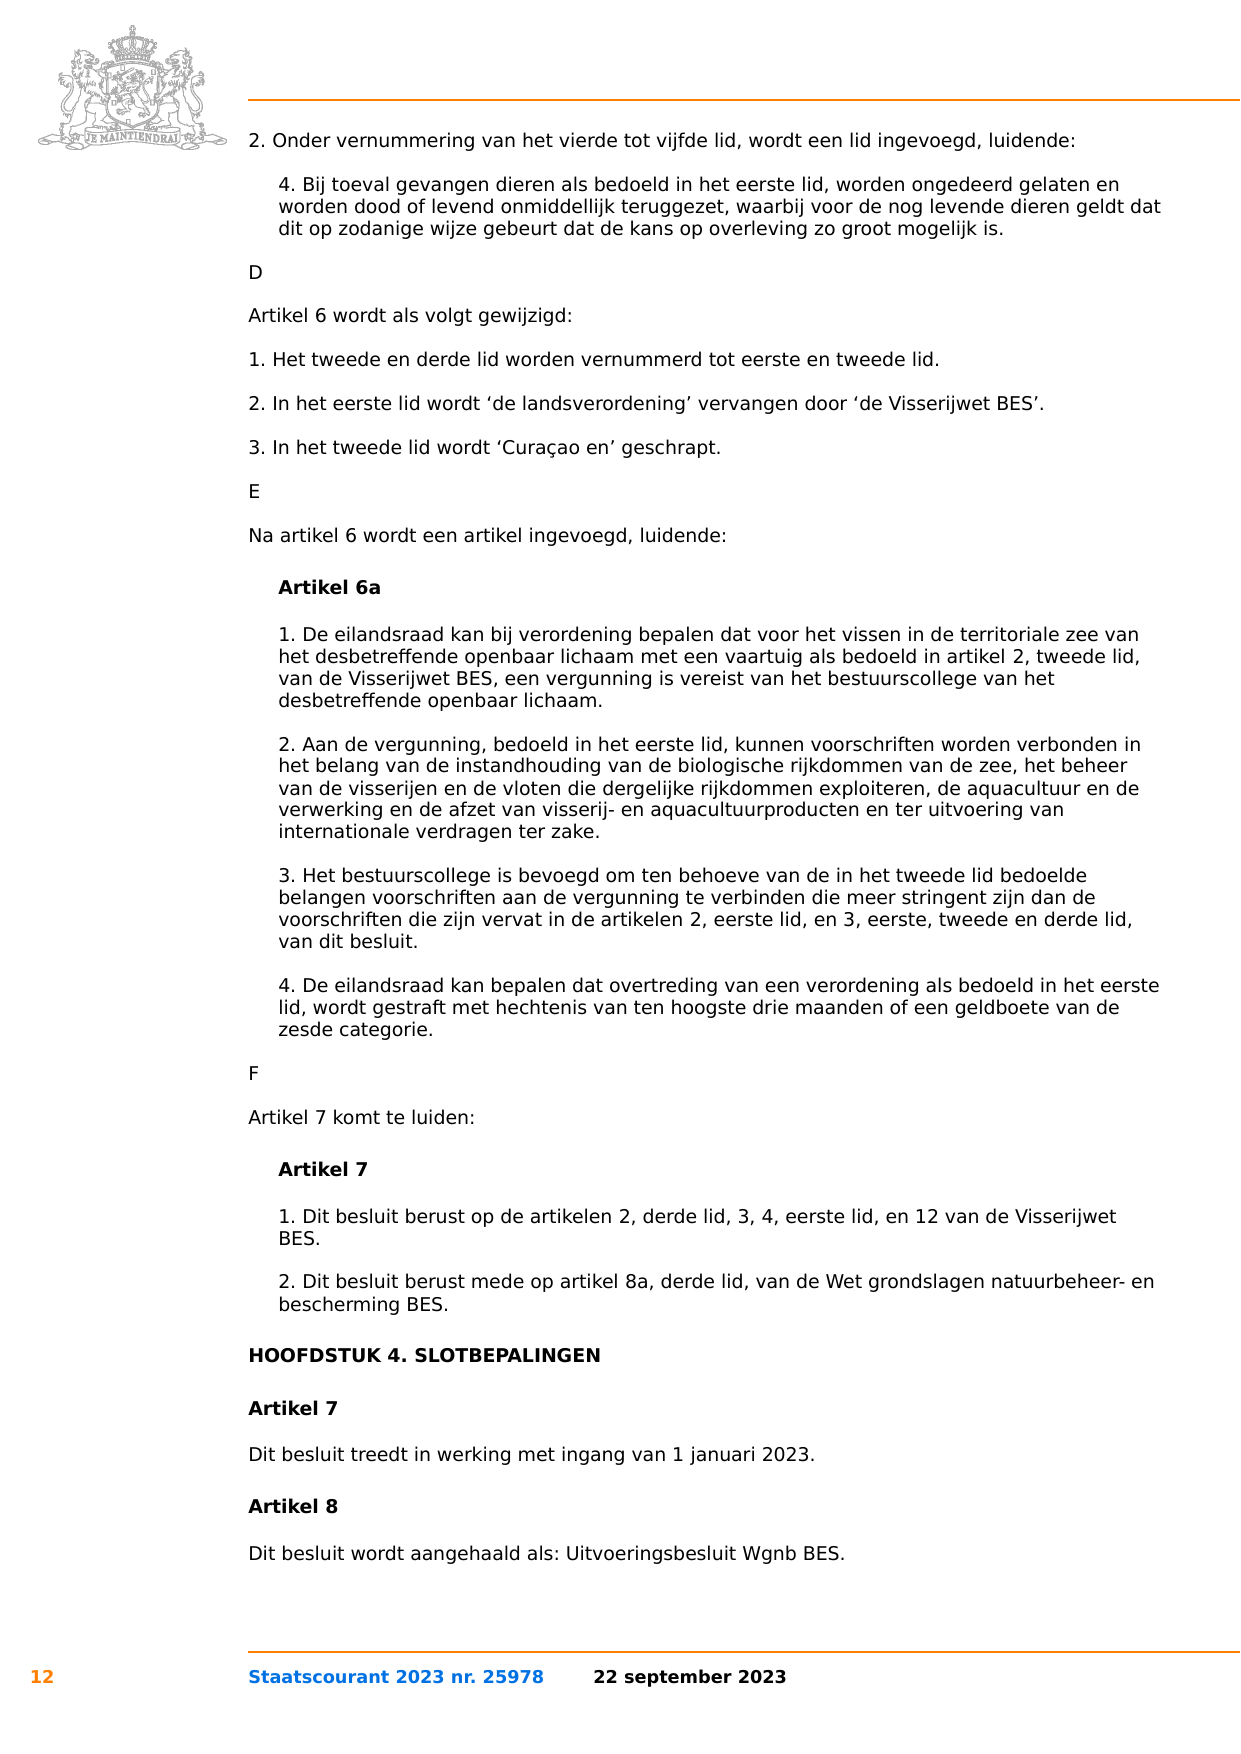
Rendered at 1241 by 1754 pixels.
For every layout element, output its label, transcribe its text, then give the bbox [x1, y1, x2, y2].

text 1. De eilandsraad kan bij verordening bepalen dat voor het vissen in de territoriale zee van het desbetreffende openbaar lichaam met een vaartuig als bedoeld in artikel 2, tweede lid, van de Visserijwet BES, een vergunning is vereist van het bestuurscollege van het desbetreffende openbaar lichaam. [278, 624, 1163, 712]
text 4. Bij toeval gevangen dieren als bedoeld in het eerste lid, worden ongedeerd gelaten en worden dood of levend onmiddellijk teruggezet, waarbij voor de nog levende dieren geldt dat dit op zodanige wijze gebeurt dat de kans op overleving zo groot mogelijk is. [278, 174, 1163, 240]
text D [248, 262, 1163, 283]
subtitle Artikel 6a [278, 577, 1163, 599]
text F [248, 1063, 1163, 1085]
text 3. Het bestuurscollege is bevoegd om ten behoeve van de in het tweede lid bedoelde belangen voorschriften aan de vergunning te verbinden die meer stringent zijn dan de voorschriften die zijn vervat in de artikelen 2, eerste lid, en 3, eerste, tweede en derde lid, van dit besluit. [278, 865, 1163, 953]
text E [248, 481, 1163, 503]
text Artikel 7 komt te luiden: [248, 1107, 1163, 1129]
text 4. De eilandsraad kan bepalen dat overtreding van een verordening als bedoeld in het eerste lid, wordt gestraft met hechtenis van ten hoogste drie maanden of een geldboete van de zesde categorie. [278, 975, 1163, 1041]
text Dit besluit treedt in werking met ingang van 1 januari 2023. [248, 1444, 1163, 1466]
text Artikel 6 wordt als volgt gewijzigd: [248, 305, 1163, 327]
text Na artikel 6 wordt een artikel ingevoegd, luidende: [248, 525, 1163, 547]
subtitle Artikel 7 [278, 1159, 1163, 1181]
text 2. Onder vernummering van het vierde tot vijfde lid, wordt een lid ingevoegd, luidende: [248, 130, 1163, 152]
subtitle HOOFDSTUK 4. SLOTBEPALINGEN [248, 1345, 1163, 1367]
text 3. In het tweede lid wordt ‘Curaçao en’ geschrapt. [248, 437, 1163, 459]
subtitle Artikel 8 [248, 1496, 1163, 1518]
text Dit besluit wordt aangehaald als: Uitvoeringsbesluit Wgnb BES. [248, 1543, 1163, 1565]
picture [38, 25, 227, 150]
text 2. In het eerste lid wordt ‘de landsverordening’ vervangen door ‘de Visserijwet BES’. [248, 393, 1163, 415]
text 2. Aan de vergunning, bedoeld in het eerste lid, kunnen voorschriften worden verbonden in het belang van de instandhouding van de biologische rijkdommen van de zee, het beheer van de visserijen en de vloten die dergelijke rijkdommen exploiteren, de aquacultuur en de verwerking en de afzet van visserij- en aquacultuurproducten en ter uitvoering van internationale verdragen ter zake. [278, 733, 1163, 843]
text 2. Dit besluit berust mede op artikel 8a, derde lid, van de Wet grondslagen natuurbeheer- en bescherming BES. [278, 1271, 1163, 1315]
text 1. Dit besluit berust op de artikelen 2, derde lid, 3, 4, eerste lid, en 12 van de Visserijwet BES. [278, 1206, 1163, 1249]
text 1. Het tweede en derde lid worden vernummerd tot eerste en tweede lid. [248, 349, 1163, 371]
subtitle Artikel 7 [248, 1397, 1163, 1419]
